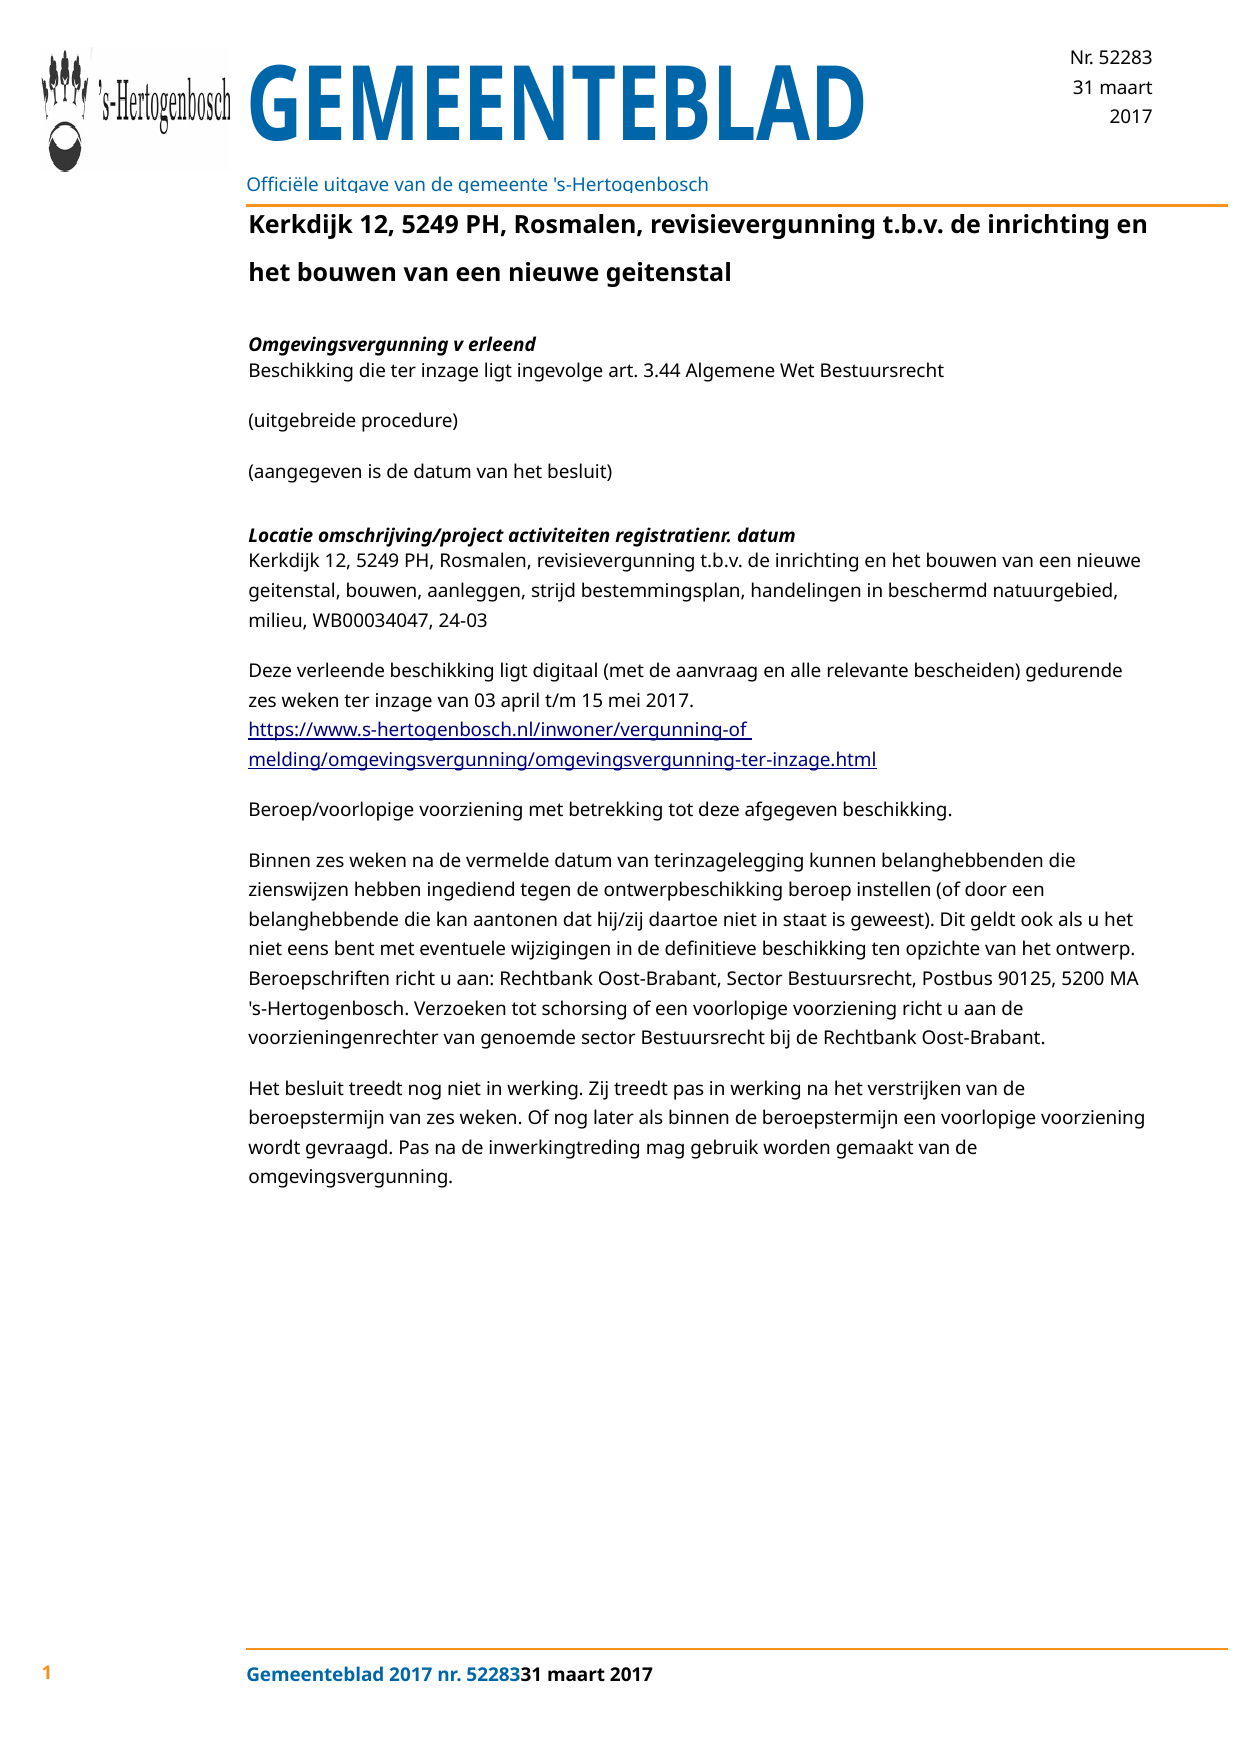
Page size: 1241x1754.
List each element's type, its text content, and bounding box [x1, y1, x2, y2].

picture [41, 47, 231, 172]
text Omgevingsvergunning v erleend [248, 331, 1152, 357]
text Deze verleende beschikking ligt digitaal (met de aanvraag en alle relevante bescheiden) gedurende zes weken ter inzage van 03 april t/m 15 mei 2017. https://www.s-hertogenbosch.nl/inwoner/vergunning-of melding/omgevingsvergunning/omgevingsvergunning-ter-inzage.html [248, 657, 1152, 772]
text Beroep/voorlopige voorziening met betrekking tot deze afgegeven beschikking. [248, 796, 1152, 822]
text (uitgebreide procedure) [248, 408, 1152, 433]
text Kerkdijk 12, 5249 PH, Rosmalen, revisievergunning t.b.v. de inrichting en het bouwen van een nieuwe geitenstal, bouwen, aanleggen, strijd bestemmingsplan, handelingen in beschermd natuurgebied, milieu, WB00034047, 24-03 [248, 548, 1152, 633]
text Beschikking die ter inzage ligt ingevolge art. 3.44 Algemene Wet Bestuursrecht [248, 357, 1152, 383]
text Locatie omschrijving/project activiteiten registratienr. datum [248, 522, 1152, 548]
text Binnen zes weken na de vermelde datum van terinzagelegging kunnen belanghebbenden die zienswijzen hebben ingediend tegen de ontwerpbeschikking beroep instellen (of door een belanghebbende die kan aantonen dat hij/zij daartoe niet in staat is geweest). Dit geldt ook als u het niet eens bent met eventuele wijzigingen in de definitieve beschikking ten opzichte van het ontwerp. Beroepschriften richt u aan: Rechtbank Oost-Brabant, Sector Bestuursrecht, Postbus 90125, 5200 MA 's-Hertogenbosch. Verzoeken tot schorsing of een voorlopige voorziening richt u aan de voorzieningenrechter van genoemde sector Bestuursrecht bij de Rechtbank Oost-Brabant. [248, 847, 1152, 1050]
text Het besluit treedt nog niet in werking. Zij treedt pas in werking na het verstrijken van de beroepstermijn van zes weken. Of nog later als binnen de beroepstermijn een voorlopige voorziening wordt gevraagd. Pas na de inwerkingtreding mag gebruik worden gemaakt van de omgevingsvergunning. [248, 1075, 1152, 1189]
text Kerkdijk 12, 5249 PH, Rosmalen, revisievergunning t.b.v. de inrichting en het bouwen van een nieuwe geitenstal [248, 207, 1152, 288]
text (aangegeven is de datum van het besluit) [248, 458, 1152, 484]
